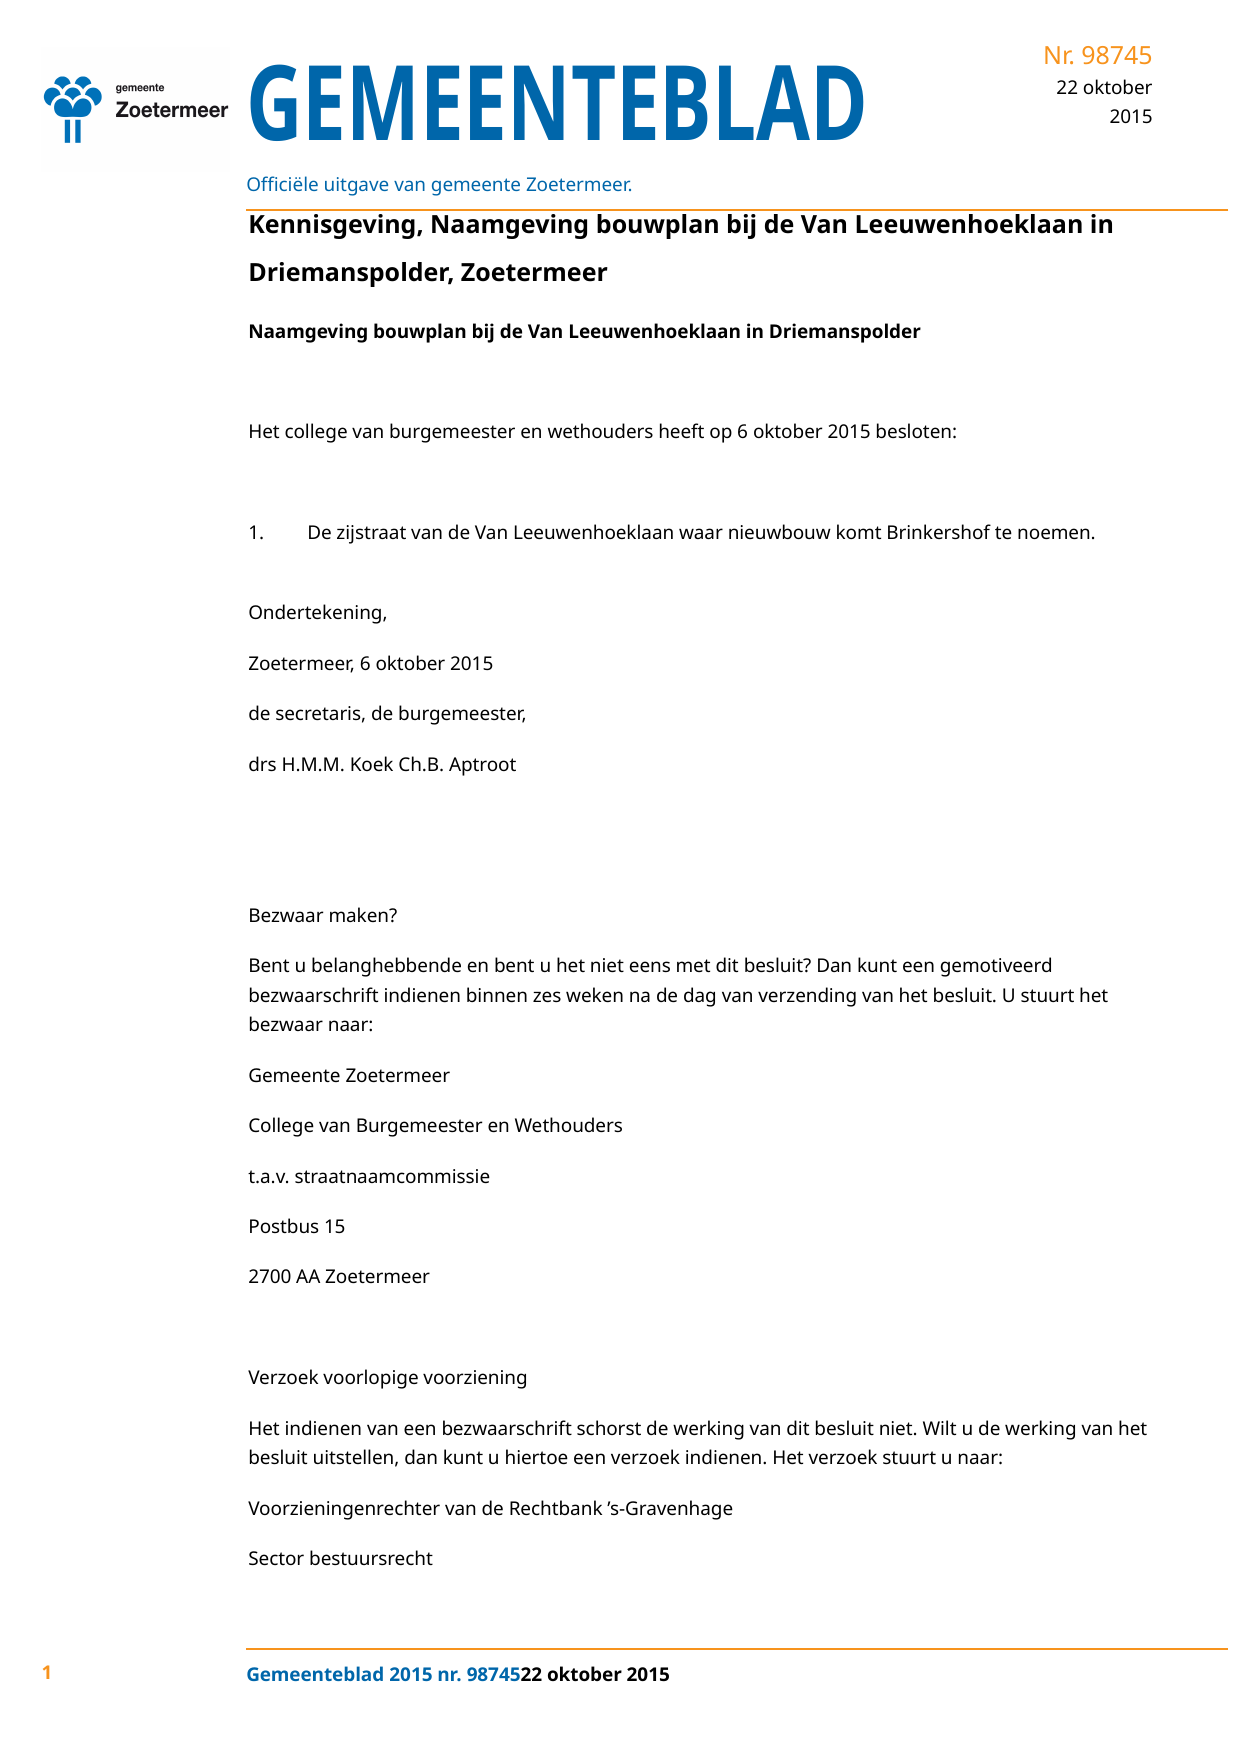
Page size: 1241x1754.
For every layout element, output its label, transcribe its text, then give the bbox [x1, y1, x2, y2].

text Het indienen van een bezwaarschrift schorst de werking van dit besluit niet. Wilt u de werking van het besluit uitstellen, dan kunt u hiertoe een verzoek indienen. Het verzoek stuurt u naar: [248, 1415, 1152, 1470]
text de secretaris, de burgemeester, [248, 700, 1152, 726]
list De zijstraat van de Van Leeuwenhoeklaan waar nieuwbouw komt Brinkershof te noemen. [248, 519, 1152, 545]
text Postbus 15 [248, 1213, 1152, 1239]
picture [41, 47, 231, 172]
text Kennisgeving, Naamgeving bouwplan bij de Van Leeuwenhoeklaan in Driemanspolder, Zoetermeer [248, 211, 1152, 288]
text Sector bestuursrecht [248, 1545, 1152, 1571]
text Het college van burgemeester en wethouders heeft op 6 oktober 2015 besloten: [248, 419, 1152, 444]
text t.a.v. straatnaamcommissie [248, 1163, 1152, 1189]
text Ondertekening, [248, 599, 1152, 625]
text Bent u belanghebbende en bent u het niet eens met dit besluit? Dan kunt een gemotiveerd bezwaarschrift indienen binnen zes weken na de dag van verzending van het besluit. U stuurt het bezwaar naar: [248, 952, 1152, 1037]
text Zoetermeer, 6 oktober 2015 [248, 650, 1152, 676]
text Verzoek voorlopige voorziening [248, 1364, 1152, 1390]
text 2700 AA Zoetermeer [248, 1264, 1152, 1289]
text Voorzieningenrechter van de Rechtbank ’s-Gravenhage [248, 1495, 1152, 1521]
text Naamgeving bouwplan bij de Van Leeuwenhoeklaan in Driemanspolder [248, 318, 1152, 344]
text drs H.M.M. Koek Ch.B. Aptroot [248, 751, 1152, 777]
text College van Burgemeester en Wethouders [248, 1112, 1152, 1138]
text Bezwaar maken? [248, 902, 1152, 928]
text Gemeente Zoetermeer [248, 1062, 1152, 1088]
